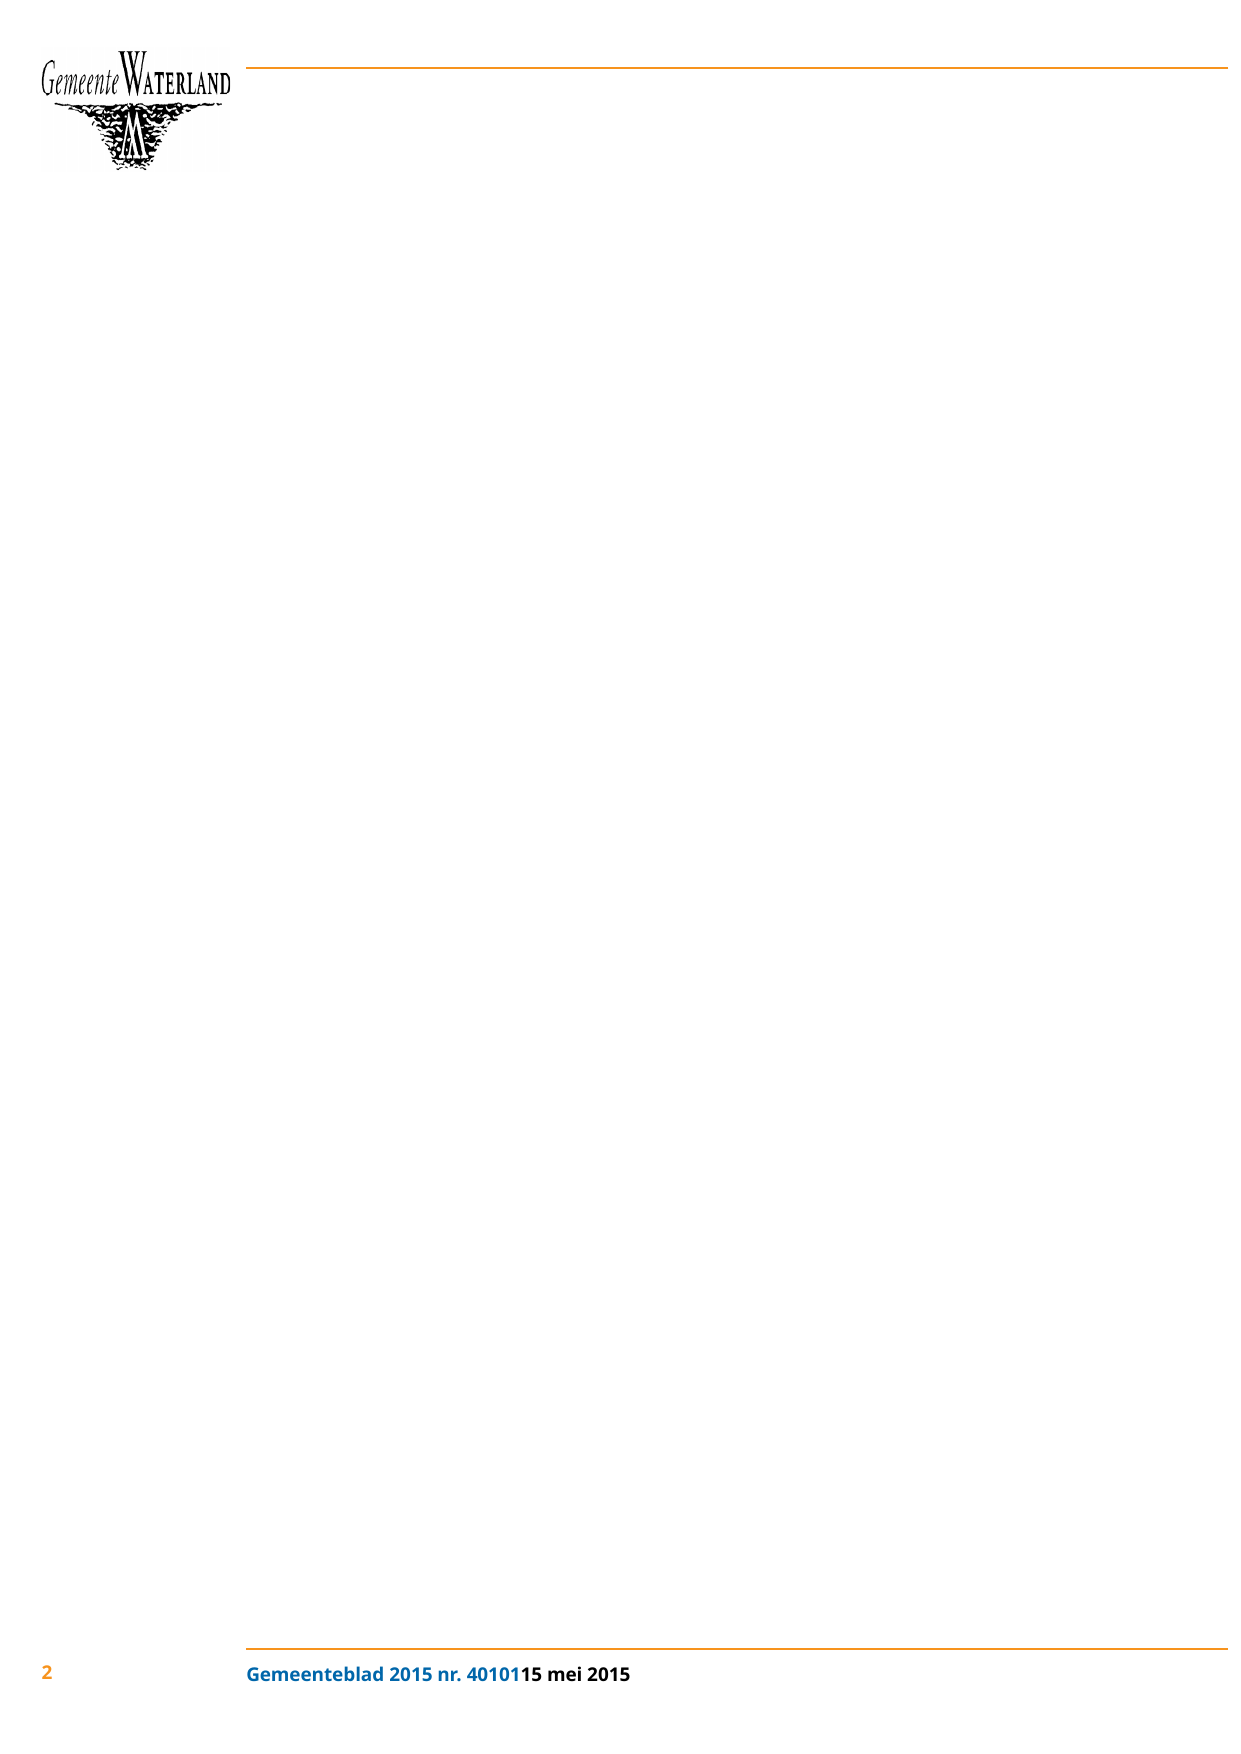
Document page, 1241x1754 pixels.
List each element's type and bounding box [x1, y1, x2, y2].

picture [41, 47, 231, 172]
